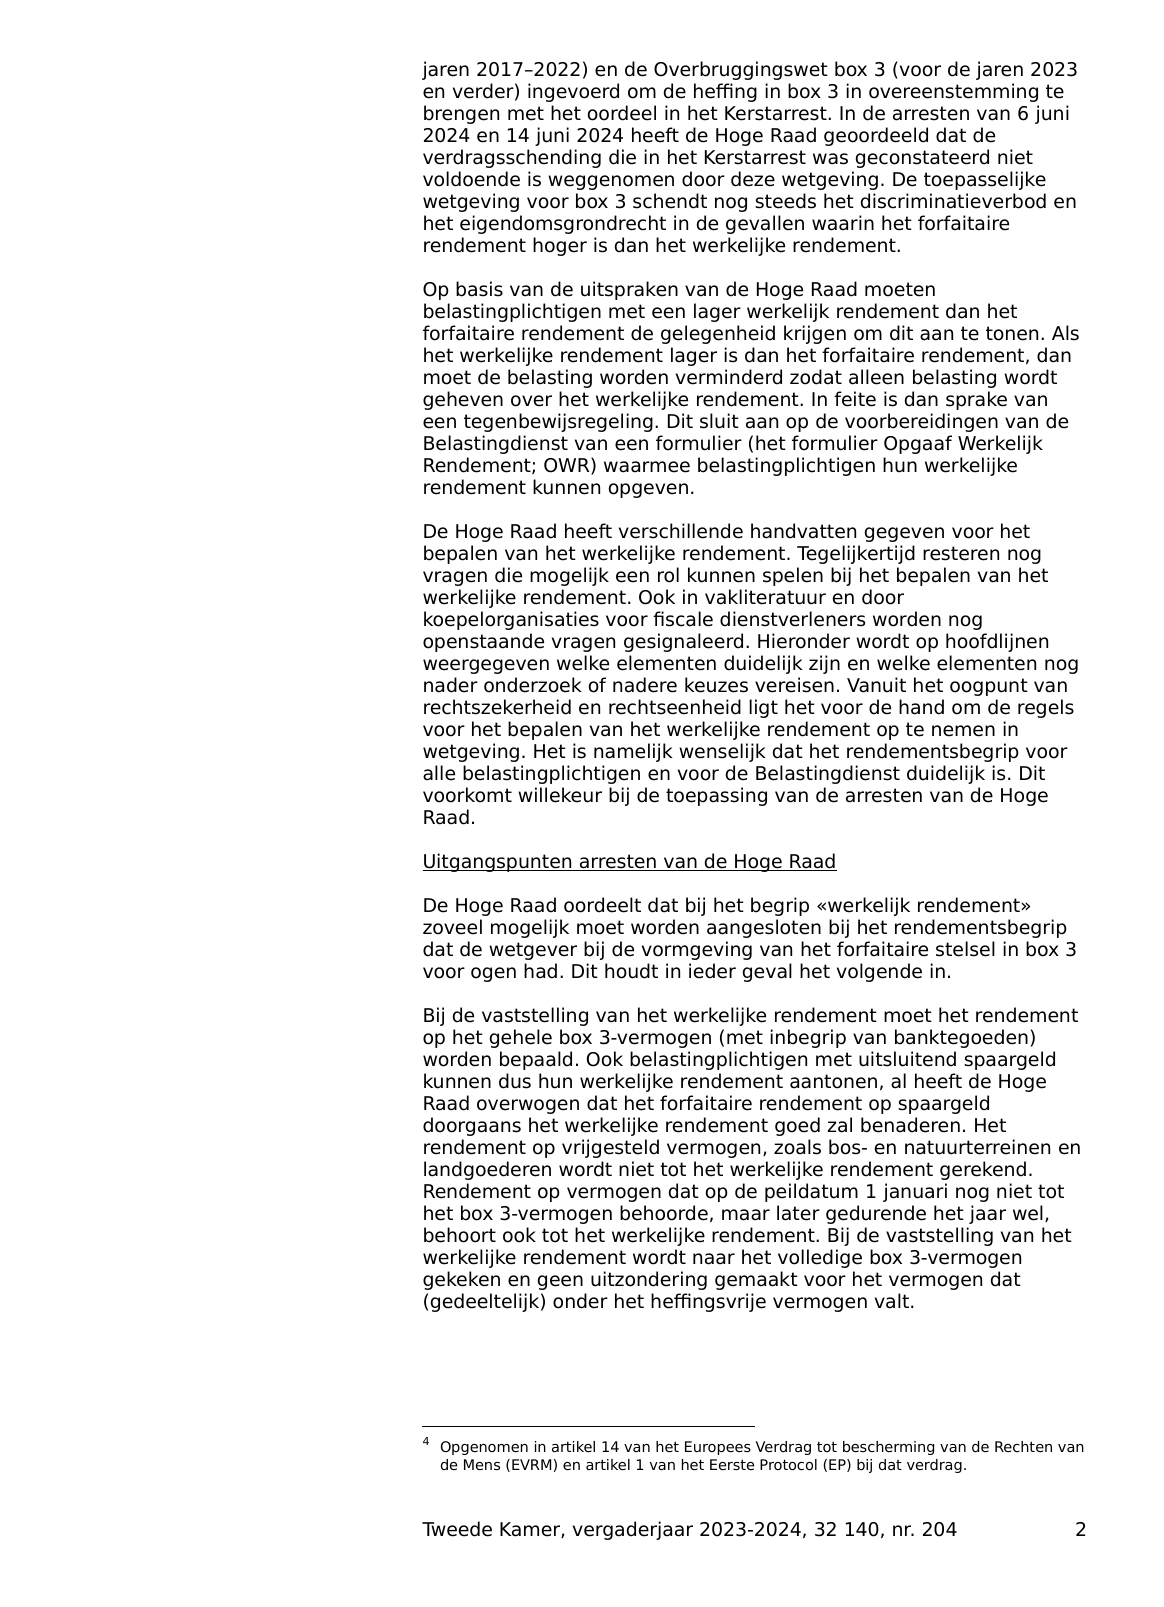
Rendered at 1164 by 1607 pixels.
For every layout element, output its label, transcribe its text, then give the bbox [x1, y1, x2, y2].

text Opgenomen in artikel 14 van het Europees Verdrag tot bescherming van de Rechten van de Mens (EVRM) en artikel 1 van het Eerste Protocol (EP) bij dat verdrag. [422, 1435, 1087, 1474]
text De Hoge Raad oordeelt dat bij het begrip «werkelijk rendement» zoveel mogelijk moet worden aangesloten bij het rendementsbegrip dat de wetgever bij de vormgeving van het forfaitaire stelsel in box 3 voor ogen had. Dit houdt in ieder geval het volgende in. [422, 895, 1087, 983]
text jaren 2017–2022) en de Overbruggingswet box 3 (voor de jaren 2023 en verder) ingevoerd om de heffing in box 3 in overeenstemming te brengen met het oordeel in het Kerstarrest. In de arresten van 6 juni 2024 en 14 juni 2024 heeft de Hoge Raad geoordeeld dat de verdragsschending die in het Kerstarrest was geconstateerd niet voldoende is weggenomen door deze wetgeving. De toepasselijke wetgeving voor box 3 schendt nog steeds het discriminatieverbod en het eigendomsgrondrecht in de gevallen waarin het forfaitaire rendement hoger is dan het werkelijke rendement. [422, 59, 1087, 257]
subtitle Uitgangspunten arresten van de Hoge Raad [422, 851, 1087, 873]
text De Hoge Raad heeft verschillende handvatten gegeven voor het bepalen van het werkelijke rendement. Tegelijkertijd resteren nog vragen die mogelijk een rol kunnen spelen bij het bepalen van het werkelijke rendement. Ook in vakliteratuur en door koepelorganisaties voor fiscale dienstverleners worden nog openstaande vragen gesignaleerd. Hieronder wordt op hoofdlijnen weergegeven welke elementen duidelijk zijn en welke elementen nog nader onderzoek of nadere keuzes vereisen. Vanuit het oogpunt van rechtszekerheid en rechtseenheid ligt het voor de hand om de regels voor het bepalen van het werkelijke rendement op te nemen in wetgeving. Het is namelijk wenselijk dat het rendementsbegrip voor alle belastingplichtigen en voor de Belastingdienst duidelijk is. Dit voorkomt willekeur bij de toepassing van de arresten van de Hoge Raad. [422, 521, 1087, 829]
text Op basis van de uitspraken van de Hoge Raad moeten belastingplichtigen met een lager werkelijk rendement dan het forfaitaire rendement de gelegenheid krijgen om dit aan te tonen. Als het werkelijke rendement lager is dan het forfaitaire rendement, dan moet de belasting worden verminderd zodat alleen belasting wordt geheven over het werkelijke rendement. In feite is dan sprake van een tegenbewijsregeling. Dit sluit aan op de voorbereidingen van de Belastingdienst van een formulier (het formulier Opgaaf Werkelijk Rendement; OWR) waarmee belastingplichtigen hun werkelijke rendement kunnen opgeven. [422, 279, 1087, 499]
text Bij de vaststelling van het werkelijke rendement moet het rendement op het gehele box 3-vermogen (met inbegrip van banktegoeden) worden bepaald. Ook belastingplichtigen met uitsluitend spaargeld kunnen dus hun werkelijke rendement aantonen, al heeft de Hoge Raad overwogen dat het forfaitaire rendement op spaargeld doorgaans het werkelijke rendement goed zal benaderen. Het rendement op vrijgesteld vermogen, zoals bos- en natuurterreinen en landgoederen wordt niet tot het werkelijke rendement gerekend. Rendement op vermogen dat op de peildatum 1 januari nog niet tot het box 3-vermogen behoorde, maar later gedurende het jaar wel, behoort ook tot het werkelijke rendement. Bij de vaststelling van het werkelijke rendement wordt naar het volledige box 3-vermogen gekeken en geen uitzondering gemaakt voor het vermogen dat (gedeeltelijk) onder het heffingsvrije vermogen valt. [422, 1005, 1087, 1313]
